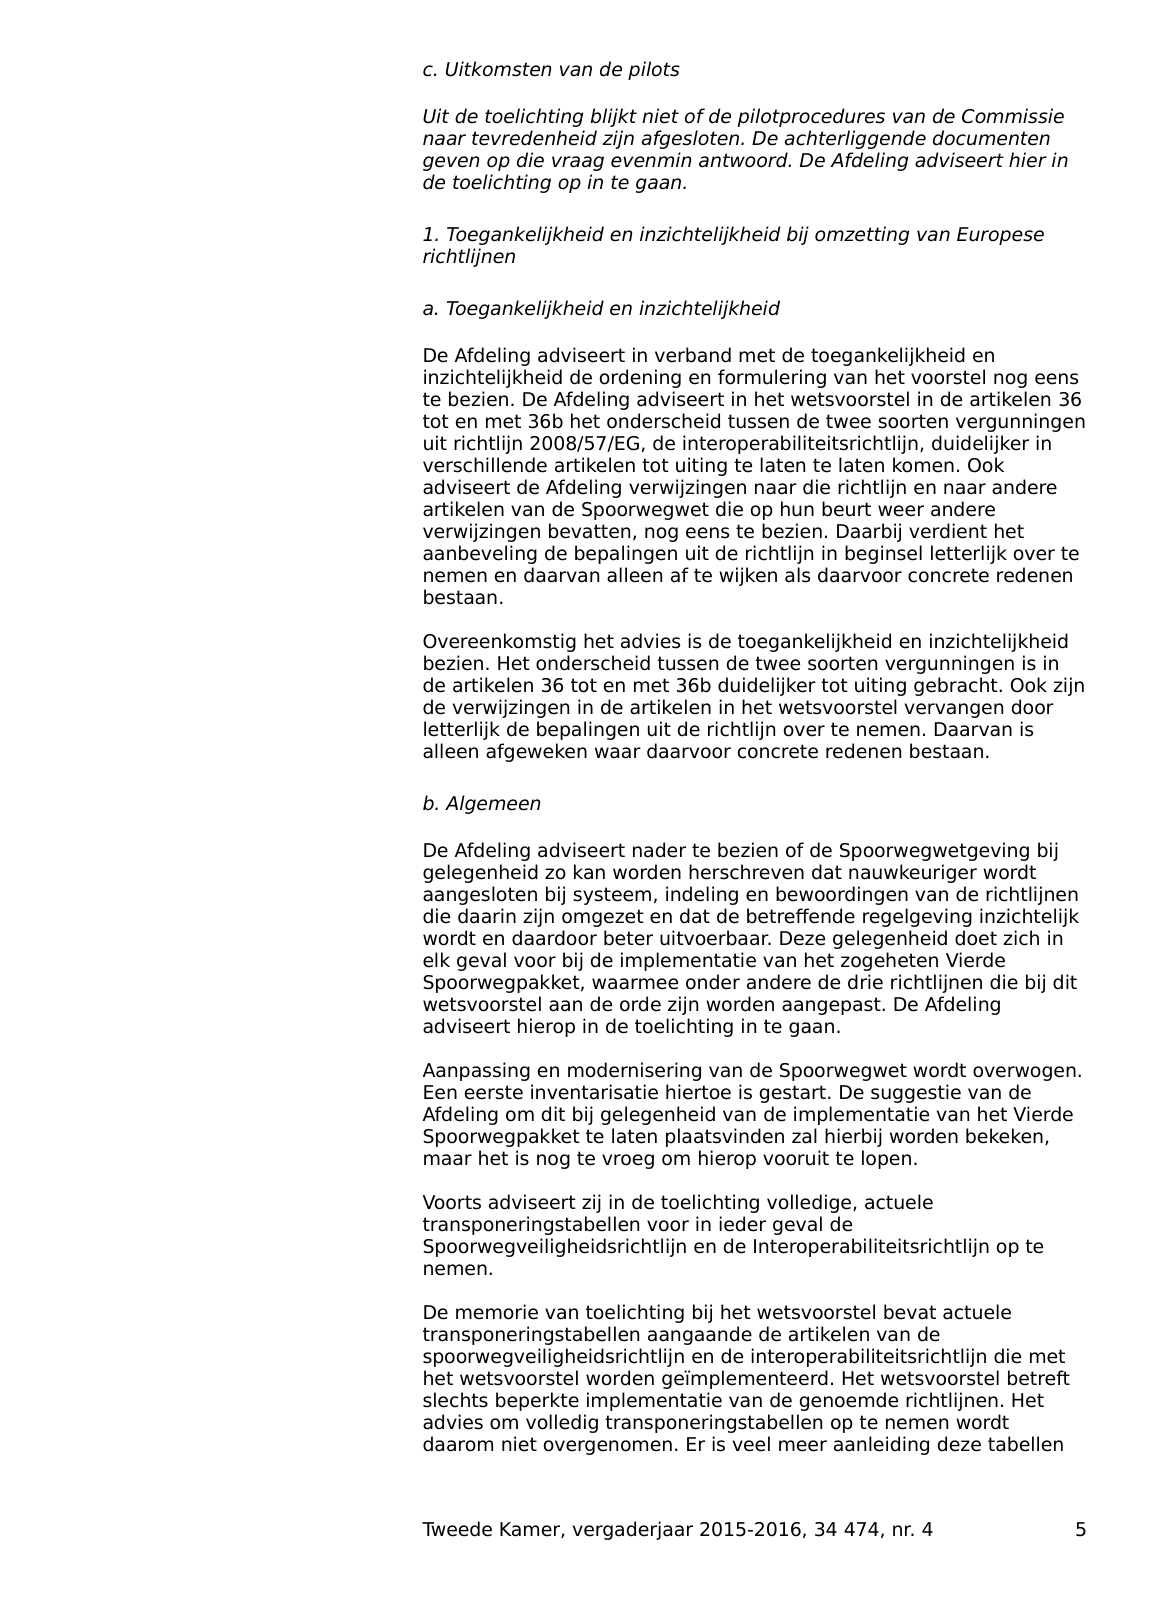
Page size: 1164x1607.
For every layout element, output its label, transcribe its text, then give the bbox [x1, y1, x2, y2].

text Voorts adviseert zij in de toelichting volledige, actuele transponeringstabellen voor in ieder geval de Spoorwegveiligheidsrichtlijn en de Interoperabiliteitsrichtlijn op te nemen. [422, 1192, 1087, 1280]
subtitle a. Toegankelijkheid en inzichtelijkheid [422, 298, 1087, 320]
subtitle 1. Toegankelijkheid en inzichtelijkheid bij omzetting van Europese richtlijnen [422, 224, 1087, 268]
text De Afdeling adviseert nader te bezien of de Spoorwegwetgeving bij gelegenheid zo kan worden herschreven dat nauwkeuriger wordt aangesloten bij systeem, indeling en bewoordingen van de richtlijnen die daarin zijn omgezet en dat de betreffende regelgeving inzichtelijk wordt en daardoor beter uitvoerbaar. Deze gelegenheid doet zich in elk geval voor bij de implementatie van het zogeheten Vierde Spoorwegpakket, waarmee onder andere de drie richtlijnen die bij dit wetsvoorstel aan de orde zijn worden aangepast. De Afdeling adviseert hierop in de toelichting in te gaan. [422, 840, 1087, 1037]
subtitle b. Algemeen [422, 793, 1087, 815]
text De memorie van toelichting bij het wetsvoorstel bevat actuele transponeringstabellen aangaande de artikelen van de spoorwegveiligheidsrichtlijn en de interoperabiliteitsrichtlijn die met het wetsvoorstel worden geïmplementeerd. Het wetsvoorstel betreft slechts beperkte implementatie van de genoemde richtlijnen. Het advies om volledig transponeringstabellen op te nemen wordt daarom niet overgenomen. Er is veel meer aanleiding deze tabellen [422, 1302, 1087, 1456]
text Aanpassing en modernisering van de Spoorwegwet wordt overwogen. Een eerste inventarisatie hiertoe is gestart. De suggestie van de Afdeling om dit bij gelegenheid van de implementatie van het Vierde Spoorwegpakket te laten plaatsvinden zal hierbij worden bekeken, maar het is nog te vroeg om hierop vooruit te lopen. [422, 1060, 1087, 1169]
text De Afdeling adviseert in verband met de toegankelijkheid en inzichtelijkheid de ordening en formulering van het voorstel nog eens te bezien. De Afdeling adviseert in het wetsvoorstel in de artikelen 36 tot en met 36b het onderscheid tussen de twee soorten vergunningen uit richtlijn 2008/57/EG, de interoperabiliteitsrichtlijn, duidelijker in verschillende artikelen tot uiting te laten te laten komen. Ook adviseert de Afdeling verwijzingen naar die richtlijn en naar andere artikelen van de Spoorwegwet die op hun beurt weer andere verwijzingen bevatten, nog eens te bezien. Daarbij verdient het aanbeveling de bepalingen uit de richtlijn in beginsel letterlijk over te nemen en daarvan alleen af te wijken als daarvoor concrete redenen bestaan. [422, 345, 1087, 609]
text Uit de toelichting blijkt niet of de pilotprocedures van de Commissie naar tevredenheid zijn afgesloten. De achterliggende documenten geven op die vraag evenmin antwoord. De Afdeling adviseert hier in de toelichting op in te gaan. [422, 106, 1087, 194]
text Overeenkomstig het advies is de toegankelijkheid en inzichtelijkheid bezien. Het onderscheid tussen de twee soorten vergunningen is in de artikelen 36 tot en met 36b duidelijker tot uiting gebracht. Ook zijn de verwijzingen in de artikelen in het wetsvoorstel vervangen door letterlijk de bepalingen uit de richtlijn over te nemen. Daarvan is alleen afgeweken waar daarvoor concrete redenen bestaan. [422, 631, 1087, 763]
subtitle c. Uitkomsten van de pilots [422, 59, 1087, 81]
